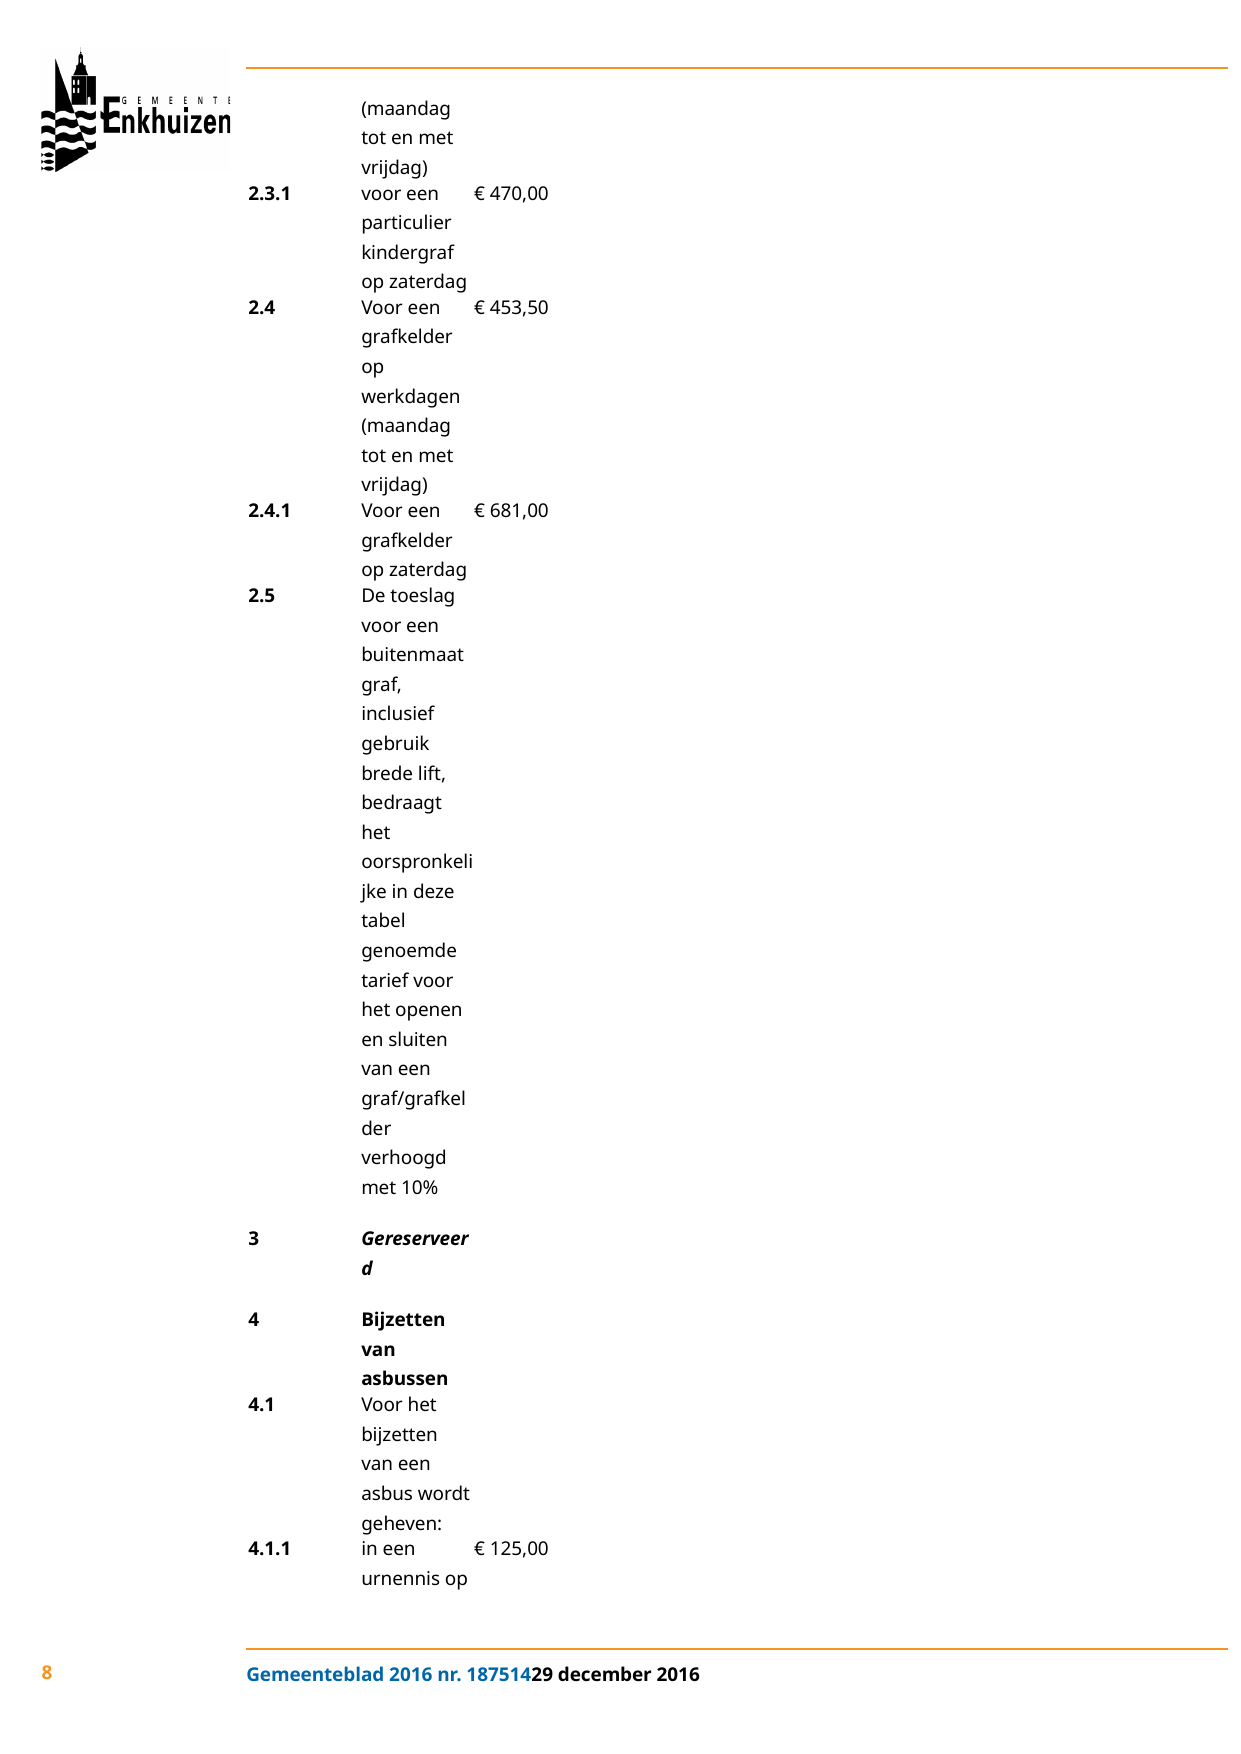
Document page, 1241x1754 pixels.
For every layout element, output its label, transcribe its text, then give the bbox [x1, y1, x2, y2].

table_cell [474, 1200, 587, 1225]
table_cell 2.4 [248, 294, 361, 497]
table_cell [474, 1391, 587, 1535]
table_cell Voor het bijzetten van een asbus wordt geheven: [361, 1391, 474, 1535]
table_cell [248, 1200, 361, 1225]
table_cell [587, 180, 700, 294]
table_cell € 681,00 [474, 498, 587, 582]
table_cell [474, 1306, 587, 1391]
table_cell [248, 1281, 361, 1306]
table_cell 4 [248, 1306, 361, 1391]
picture [41, 47, 231, 172]
table_cell Voor een grafkelder op zaterdag [361, 498, 474, 582]
table_cell € 470,00 [474, 180, 587, 294]
table_cell Bijzetten van asbussen [361, 1306, 474, 1391]
table_cell [361, 1200, 474, 1225]
table_cell [587, 582, 700, 1200]
table_cell € 125,00 [474, 1535, 587, 1591]
table_cell 4.1 [248, 1391, 361, 1535]
table_cell 3 [248, 1225, 361, 1281]
table_cell [474, 582, 587, 1200]
table_cell 2.5 [248, 582, 361, 1200]
table_cell [474, 1281, 587, 1306]
table_cell De toeslag voor een buitenmaat graf, inclusief gebruik brede lift, bedraagt het oorspronkelijke in deze tabel genoemde tarief voor het openen en sluiten van een graf/grafkelder verhoogd met 10% [361, 582, 474, 1200]
table_cell [587, 294, 700, 497]
table_cell Gereserveerd [361, 1225, 474, 1281]
table_cell [248, 95, 361, 180]
table_cell [587, 1391, 700, 1535]
table_cell 2.3.1 [248, 180, 361, 294]
table_cell [587, 1200, 700, 1225]
table_cell 2.4.1 [248, 498, 361, 582]
table_cell € 453,50 [474, 294, 587, 497]
table_cell [587, 1225, 700, 1281]
table_cell [587, 498, 700, 582]
table_cell 4.1.1 [248, 1535, 361, 1591]
table_cell [587, 95, 700, 180]
table_cell [587, 1535, 700, 1591]
table_cell [474, 1225, 587, 1281]
table_cell [361, 1281, 474, 1306]
table_cell voor een particulier kindergraf op zaterdag [361, 180, 474, 294]
table_cell (maandag tot en met vrijdag) [361, 95, 474, 180]
table_cell [474, 95, 587, 180]
table_cell Voor een grafkelder op werkdagen (maandag tot en met vrijdag) [361, 294, 474, 497]
table_cell [587, 1306, 700, 1391]
table_cell in een urnennis op [361, 1535, 474, 1591]
table_cell [587, 1281, 700, 1306]
